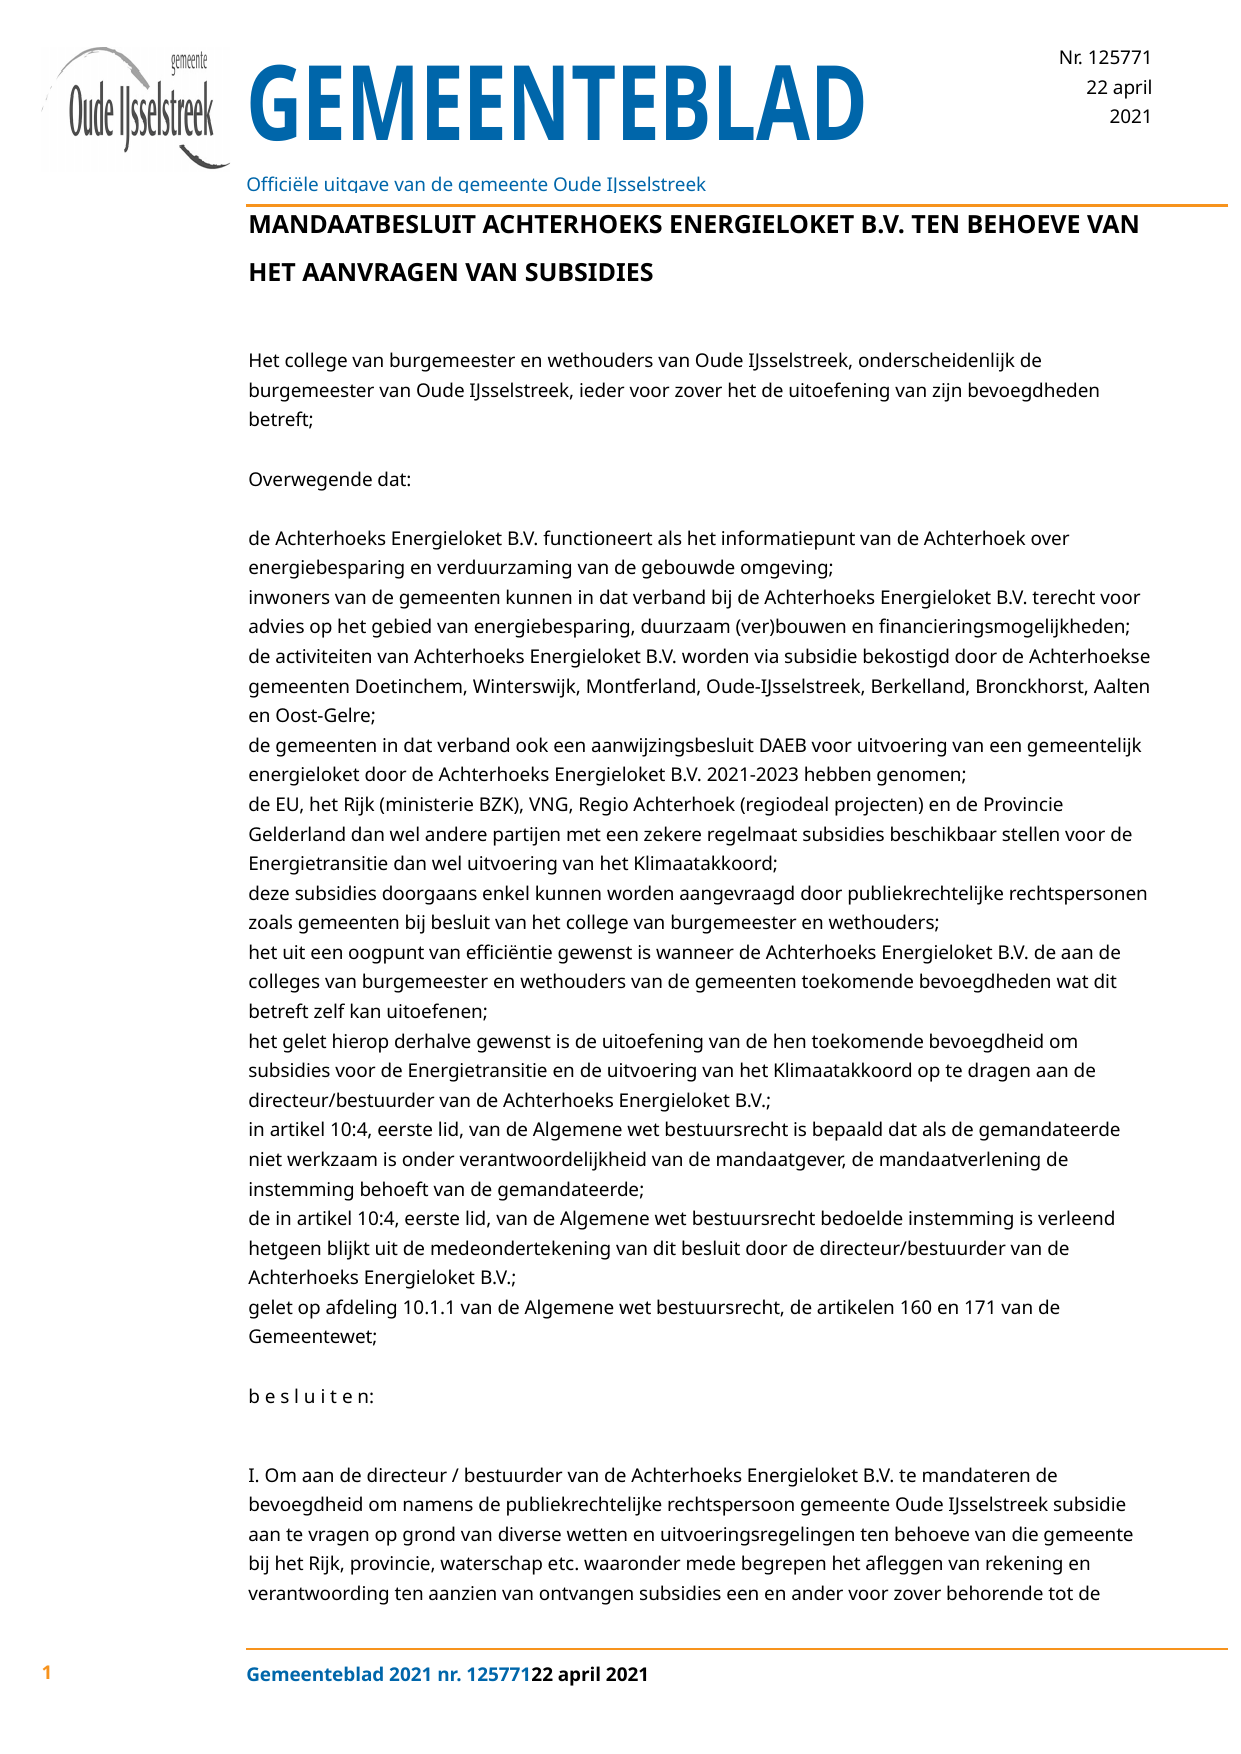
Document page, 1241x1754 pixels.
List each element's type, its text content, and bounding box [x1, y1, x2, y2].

text deze subsidies doorgaans enkel kunnen worden aangevraagd door publiekrechtelijke rechtspersonen zoals gemeenten bij besluit van het college van burgemeester en wethouders; [248, 880, 1152, 935]
text de gemeenten in dat verband ook een aanwijzingsbesluit DAEB voor uitvoering van een gemeentelijk energieloket door de Achterhoeks Energieloket B.V. 2021-2023 hebben genomen; [248, 732, 1152, 787]
text de Achterhoeks Energieloket B.V. functioneert als het informatiepunt van de Achterhoek over energiebesparing en verduurzaming van de gebouwde omgeving; [248, 525, 1152, 580]
text inwoners van de gemeenten kunnen in dat verband bij de Achterhoeks Energieloket B.V. terecht voor advies op het gebied van energiebesparing, duurzaam (ver)bouwen en financieringsmogelijkheden; de activiteiten van Achterhoeks Energieloket B.V. worden via subsidie bekostigd door de Achterhoekse gemeenten Doetinchem, Winterswijk, Montferland, Oude-IJsselstreek, Berkelland, Bronckhorst, Aalten en Oost-Gelre; [248, 584, 1152, 728]
text Het college van burgemeester en wethouders van Oude IJsselstreek, onderscheidenlijk de burgemeester van Oude IJsselstreek, ieder voor zover het de uitoefening van zijn bevoegdheden betreft; [248, 347, 1152, 432]
text gelet op afdeling 10.1.1 van de Algemene wet bestuursrecht, de artikelen 160 en 171 van de Gemeentewet; [248, 1294, 1152, 1349]
text het uit een oogpunt van efficiëntie gewenst is wanneer de Achterhoeks Energieloket B.V. de aan de colleges van burgemeester en wethouders van de gemeenten toekomende bevoegdheden wat dit betreft zelf kan uitoefenen; [248, 939, 1152, 1024]
text Overwegende dat: [248, 466, 1152, 492]
text het gelet hierop derhalve gewenst is de uitoefening van de hen toekomende bevoegdheid om subsidies voor de Energietransitie en de uitvoering van het Klimaatakkoord op te dragen aan de directeur/bestuurder van de Achterhoeks Energieloket B.V.; [248, 1028, 1152, 1113]
text de in artikel 10:4, eerste lid, van de Algemene wet bestuursrecht bedoelde instemming is verleend hetgeen blijkt uit de medeondertekening van dit besluit door de directeur/bestuurder van de Achterhoeks Energieloket B.V.; [248, 1205, 1152, 1290]
text de EU, het Rijk (ministerie BZK), VNG, Regio Achterhoek (regiodeal projecten) en de Provincie Gelderland dan wel andere partijen met een zekere regelmaat subsidies beschikbaar stellen voor de Energietransitie dan wel uitvoering van het Klimaatakkoord; [248, 791, 1152, 876]
text I. Om aan de directeur / bestuurder van de Achterhoeks Energieloket B.V. te mandateren de bevoegdheid om namens de publiekrechtelijke rechtspersoon gemeente Oude IJsselstreek subsidie aan te vragen op grond van diverse wetten en uitvoeringsregelingen ten behoeve van die gemeente bij het Rijk, provincie, waterschap etc. waaronder mede begrepen het afleggen van rekening en verantwoording ten aanzien van ontvangen subsidies een en ander voor zover behorende tot de [248, 1462, 1152, 1606]
text MANDAATBESLUIT ACHTERHOEKS ENERGIELOKET B.V. TEN BEHOEVE VAN HET AANVRAGEN VAN SUBSIDIES [248, 207, 1152, 288]
picture [41, 47, 231, 172]
text b e s l u i t e n: [248, 1383, 1152, 1409]
text in artikel 10:4, eerste lid, van de Algemene wet bestuursrecht is bepaald dat als de gemandateerde niet werkzaam is onder verantwoordelijkheid van de mandaatgever, de mandaatverlening de instemming behoeft van de gemandateerde; [248, 1117, 1152, 1202]
